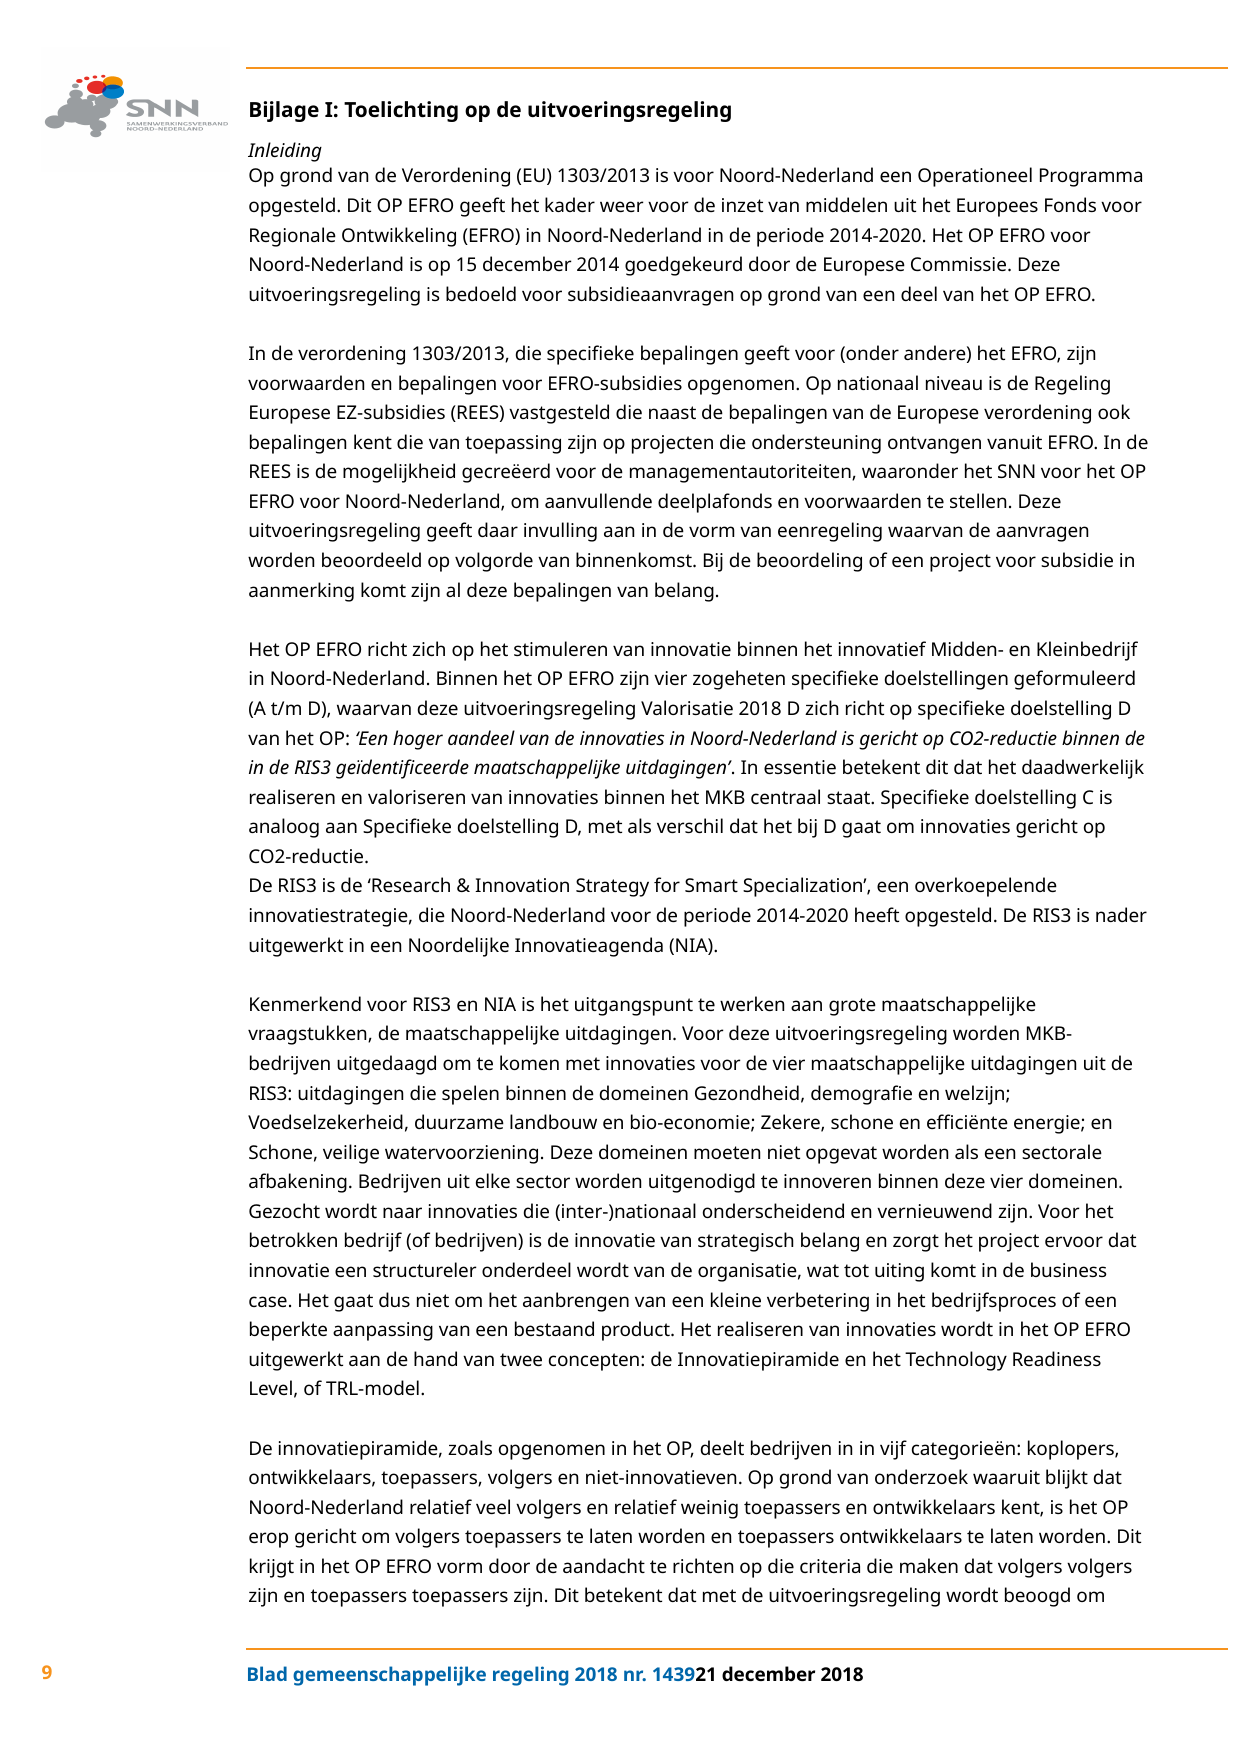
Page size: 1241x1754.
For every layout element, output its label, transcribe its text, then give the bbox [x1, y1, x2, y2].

text Inleiding [248, 137, 1152, 163]
text De innovatiepiramide, zoals opgenomen in het OP, deelt bedrijven in in vijf categorieën: koplopers, ontwikkelaars, toepassers, volgers en niet-innovatieven. Op grond van onderzoek waaruit blijkt dat Noord-Nederland relatief veel volgers en relatief weinig toepassers en ontwikkelaars kent, is het OP erop gericht om volgers toepassers te laten worden en toepassers ontwikkelaars te laten worden. Dit krijgt in het OP EFRO vorm door de aandacht te richten op die criteria die maken dat volgers volgers zijn en toepassers toepassers zijn. Dit betekent dat met de uitvoeringsregeling wordt beoogd om [248, 1435, 1152, 1608]
text Kenmerkend voor RIS3 en NIA is het uitgangspunt te werken aan grote maatschappelijke vraagstukken, de maatschappelijke uitdagingen. Voor deze uitvoeringsregeling worden MKB-bedrijven uitgedaagd om te komen met innovaties voor de vier maatschappelijke uitdagingen uit de RIS3: uitdagingen die spelen binnen de domeinen Gezondheid, demografie en welzijn; Voedselzekerheid, duurzame landbouw en bio-economie; Zekere, schone en efficiënte energie; en Schone, veilige watervoorziening. Deze domeinen moeten niet opgevat worden als een sectorale afbakening. Bedrijven uit elke sector worden uitgenodigd te innoveren binnen deze vier domeinen. [248, 991, 1152, 1194]
text Het OP EFRO richt zich op het stimuleren van innovatie binnen het innovatief Midden- en Kleinbedrijf in Noord-Nederland. Binnen het OP EFRO zijn vier zogeheten specifieke doelstellingen geformuleerd (A t/m D), waarvan deze uitvoeringsregeling Valorisatie 2018 D zich richt op specifieke doelstelling D van het OP: ‘Een hoger aandeel van de innovaties in Noord-Nederland is gericht op CO2-reductie binnen de in de RIS3 geïdentificeerde maatschappelijke uitdagingen’. In essentie betekent dit dat het daadwerkelijk realiseren en valoriseren van innovaties binnen het MKB centraal staat. Specifieke doelstelling C is analoog aan Specifieke doelstelling D, met als verschil dat het bij D gaat om innovaties gericht op CO2-reductie. [248, 636, 1152, 869]
text In de verordening 1303/2013, die specifieke bepalingen geeft voor (onder andere) het EFRO, zijn voorwaarden en bepalingen voor EFRO-subsidies opgenomen. Op nationaal niveau is de Regeling Europese EZ-subsidies (REES) vastgesteld die naast de bepalingen van de Europese verordening ook bepalingen kent die van toepassing zijn op projecten die ondersteuning ontvangen vanuit EFRO. In de REES is de mogelijkheid gecreëerd voor de managementautoriteiten, waaronder het SNN voor het OP EFRO voor Noord-Nederland, om aanvullende deelplafonds en voorwaarden te stellen. Deze uitvoeringsregeling geeft daar invulling aan in de vorm van eenregeling waarvan de aanvragen worden beoordeeld op volgorde van binnenkomst. Bij de beoordeling of een project voor subsidie in aanmerking komt zijn al deze bepalingen van belang. [248, 340, 1152, 602]
text Gezocht wordt naar innovaties die (inter-)nationaal onderscheidend en vernieuwend zijn. Voor het betrokken bedrijf (of bedrijven) is de innovatie van strategisch belang en zorgt het project ervoor dat innovatie een structureler onderdeel wordt van de organisatie, wat tot uiting komt in de business case. Het gaat dus niet om het aanbrengen van een kleine verbetering in het bedrijfsproces of een beperkte aanpassing van een bestaand product. Het realiseren van innovaties wordt in het OP EFRO uitgewerkt aan de hand van twee concepten: de Innovatiepiramide en het Technology Readiness Level, of TRL-model. [248, 1198, 1152, 1401]
text De RIS3 is de ‘Research & Innovation Strategy for Smart Specialization’, een overkoepelende innovatiestrategie, die Noord-Nederland voor de periode 2014-2020 heeft opgesteld. De RIS3 is nader uitgewerkt in een Noordelijke Innovatieagenda (NIA). [248, 873, 1152, 957]
text Bijlage I: Toelichting op de uitvoeringsregeling [248, 95, 1152, 123]
text Op grond van de Verordening (EU) 1303/2013 is voor Noord-Nederland een Operationeel Programma opgesteld. Dit OP EFRO geeft het kader weer voor de inzet van middelen uit het Europees Fonds voor Regionale Ontwikkeling (EFRO) in Noord-Nederland in de periode 2014-2020. Het OP EFRO voor Noord-Nederland is op 15 december 2014 goedgekeurd door de Europese Commissie. Deze uitvoeringsregeling is bedoeld voor subsidieaanvragen op grond van een deel van het OP EFRO. [248, 163, 1152, 307]
picture [41, 47, 231, 172]
